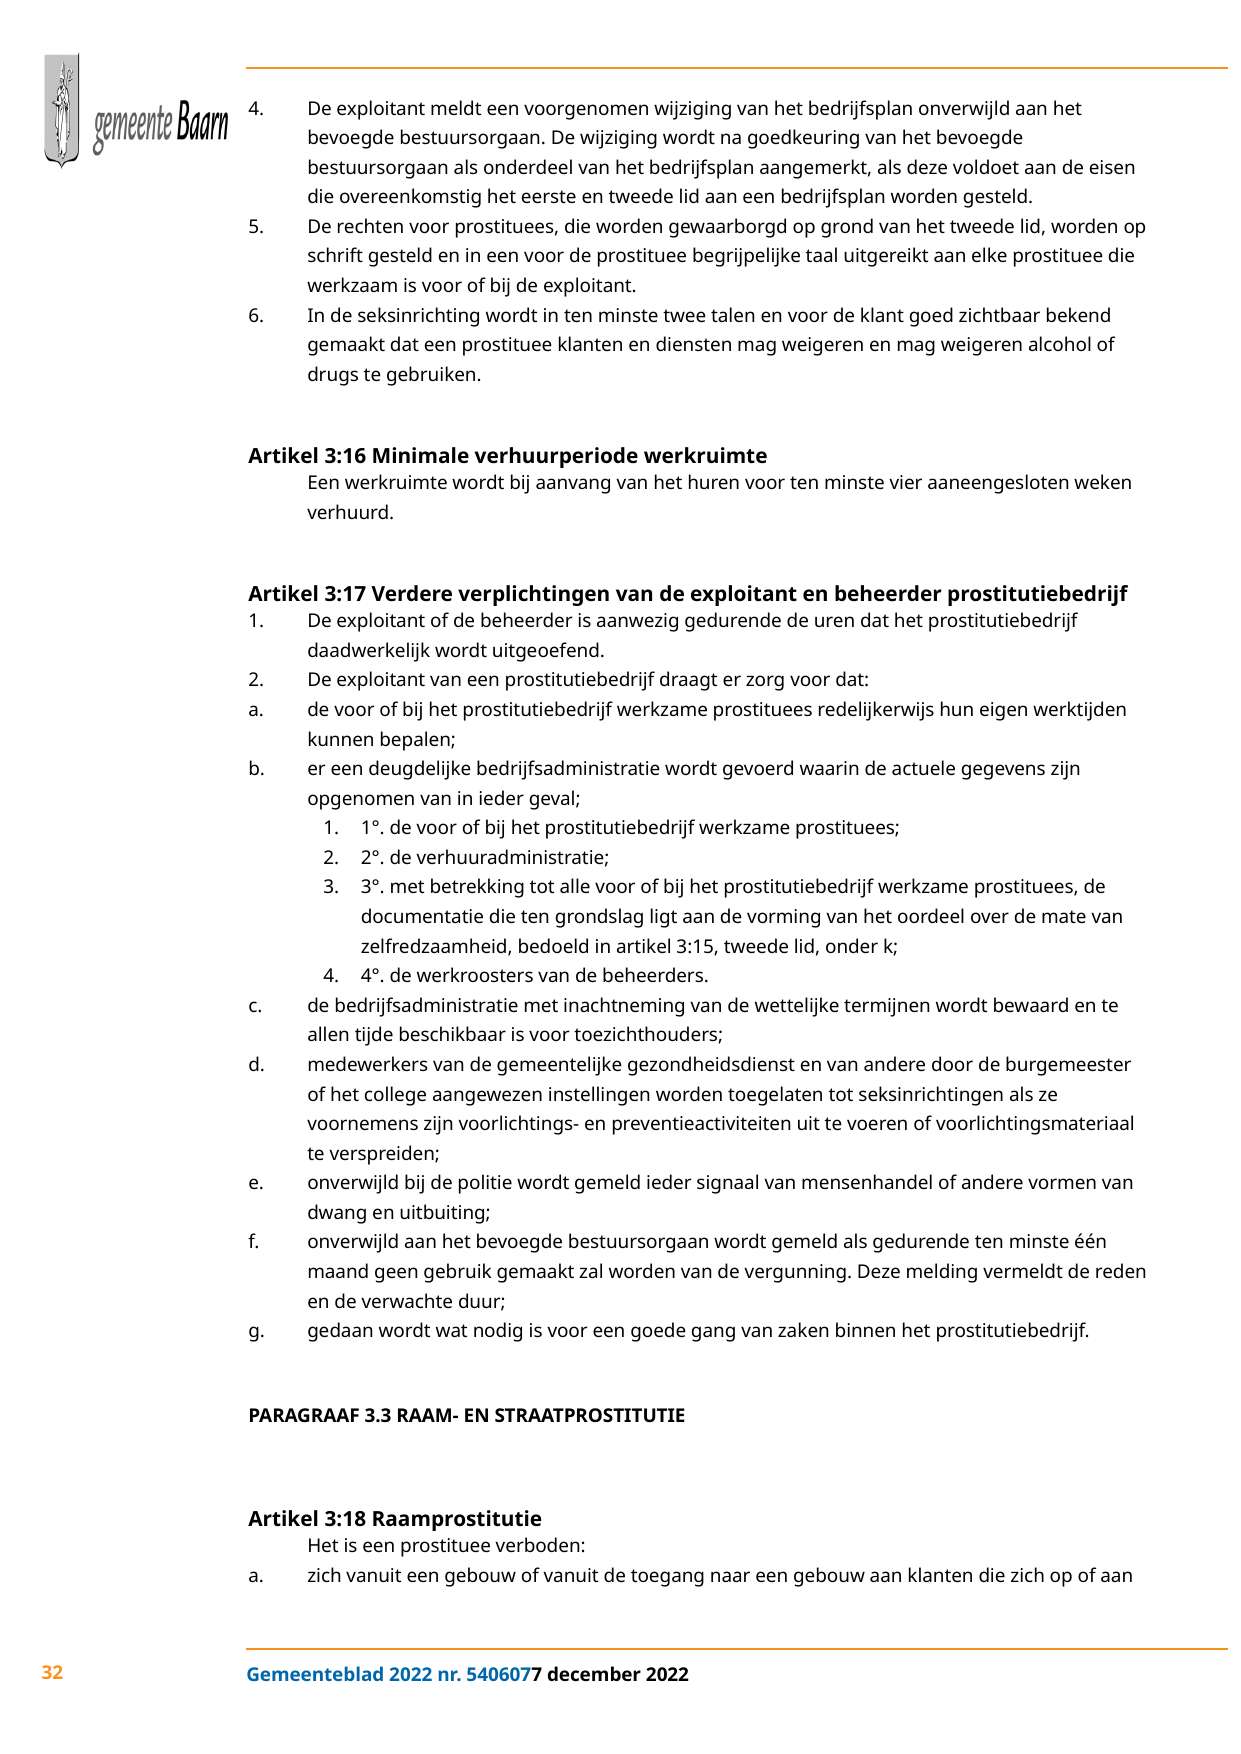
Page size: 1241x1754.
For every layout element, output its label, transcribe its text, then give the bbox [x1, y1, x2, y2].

list De exploitant of de beheerder is aanwezig gedurende de uren dat het prostitutiebedrijf daadwerkelijk wordt uitgeoefend. [248, 607, 1152, 663]
list 3°. met betrekking tot alle voor of bij het prostitutiebedrijf werkzame prostituees, de documentatie die ten grondslag ligt aan de vorming van het oordeel over de mate van zelfredzaamheid, bedoeld in artikel 3:15, tweede lid, onder k; [323, 874, 1152, 959]
text Artikel 3:17 Verdere verplichtingen van de exploitant en beheerder prostitutiebedrijf [248, 579, 1152, 607]
list De exploitant meldt een voorgenomen wijziging van het bedrijfsplan onverwijld aan het bevoegde bestuursorgaan. De wijziging wordt na goedkeuring van het bevoegde bestuursorgaan als onderdeel van het bedrijfsplan aangemerkt, als deze voldoet aan de eisen die overeenkomstig het eerste en tweede lid aan een bedrijfsplan worden gesteld. [248, 95, 1152, 209]
list 2°. de verhuuradministratie; [323, 844, 1152, 870]
text Artikel 3:16 Minimale verhuurperiode werkruimte [248, 441, 1152, 469]
list 1°. de voor of bij het prostitutiebedrijf werkzame prostituees; [323, 814, 1152, 840]
list Een werkruimte wordt bij aanvang van het huren voor ten minste vier aaneengesloten weken verhuurd. [248, 469, 1152, 525]
list onverwijld bij de politie wordt gemeld ieder signaal van mensenhandel of andere vormen van dwang en uitbuiting; [248, 1169, 1152, 1225]
list de voor of bij het prostitutiebedrijf werkzame prostituees redelijkerwijs hun eigen werktijden kunnen bepalen; [248, 696, 1152, 752]
list zich vanuit een gebouw of vanuit de toegang naar een gebouw aan klanten die zich op of aan [248, 1562, 1152, 1588]
text PARAGRAAF 3.3 RAAM- EN STRAATPROSTITUTIE [248, 1402, 1152, 1428]
list de bedrijfsadministratie met inachtneming van de wettelijke termijnen wordt bewaard en te allen tijde beschikbaar is voor toezichthouders; [248, 992, 1152, 1047]
text Artikel 3:18 Raamprostitutie [248, 1504, 1152, 1533]
list medewerkers van de gemeentelijke gezondheidsdienst en van andere door de burgemeester of het college aangewezen instellingen worden toegelaten tot seksinrichtingen als ze voornemens zijn voorlichtings- en preventieactiviteiten uit te voeren of voorlichtingsmateriaal te verspreiden; [248, 1051, 1152, 1166]
list 4°. de werkroosters van de beheerders. [323, 962, 1152, 988]
list onverwijld aan het bevoegde bestuursorgaan wordt gemeld als gedurende ten minste één maand geen gebruik gemaakt zal worden van de vergunning. Deze melding vermeldt de reden en de verwachte duur; [248, 1229, 1152, 1314]
list er een deugdelijke bedrijfsadministratie wordt gevoerd waarin de actuele gegevens zijn opgenomen van in ieder geval; [248, 755, 1152, 811]
list Het is een prostituee verboden: [248, 1533, 1152, 1558]
picture [41, 47, 231, 172]
list In de seksinrichting wordt in ten minste twee talen en voor de klant goed zichtbaar bekend gemaakt dat een prostituee klanten en diensten mag weigeren en mag weigeren alcohol of drugs te gebruiken. [248, 302, 1152, 387]
list gedaan wordt wat nodig is voor een goede gang van zaken binnen het prostitutiebedrijf. [248, 1317, 1152, 1343]
list De exploitant van een prostitutiebedrijf draagt er zorg voor dat: [248, 667, 1152, 692]
list De rechten voor prostituees, die worden gewaarborgd op grond van het tweede lid, worden op schrift gesteld en in een voor de prostituee begrijpelijke taal uitgereikt aan elke prostituee die werkzaam is voor of bij de exploitant. [248, 213, 1152, 298]
